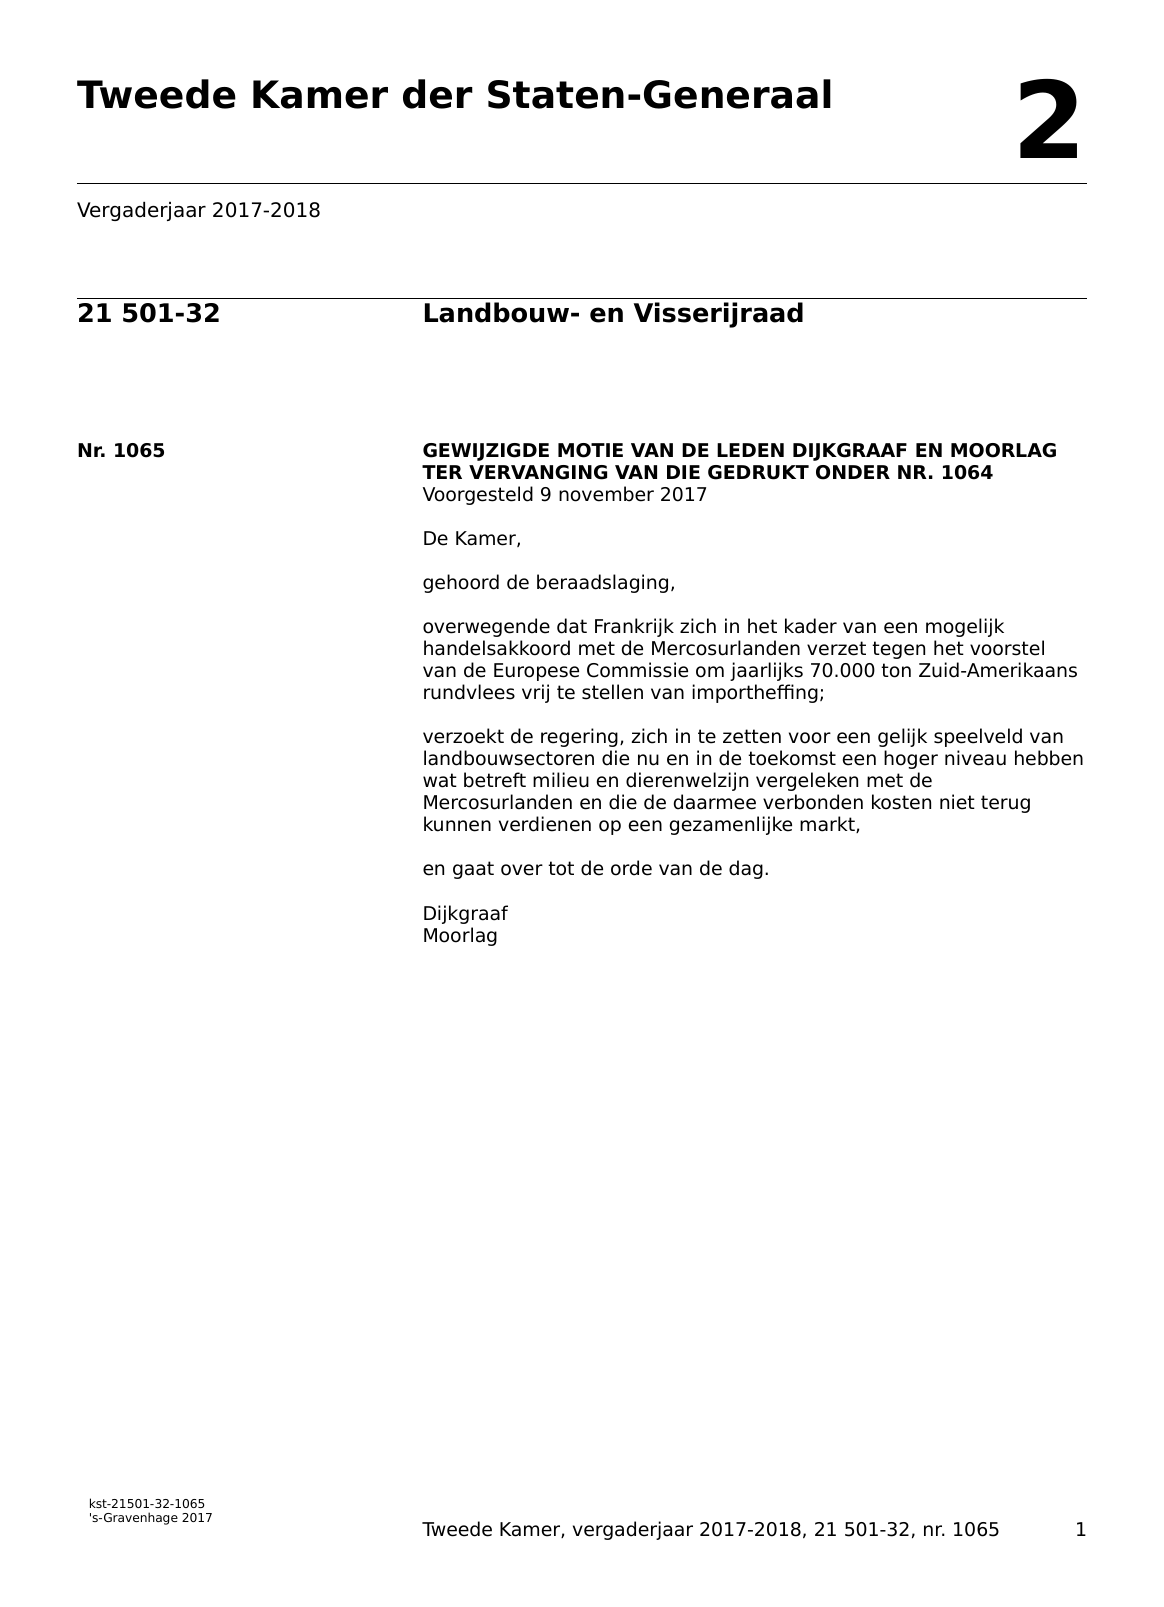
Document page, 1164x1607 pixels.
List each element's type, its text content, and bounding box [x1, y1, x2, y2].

text Moorlag [422, 924, 1087, 946]
text gehoord de beraadslaging, [422, 572, 1087, 594]
text kst-21501-32-1065 [88, 1497, 323, 1511]
text De Kamer, [422, 528, 1087, 550]
text overwegende dat Frankrijk zich in het kader van een mogelijk handelsakkoord met de Mercosurlanden verzet tegen het voorstel van de Europese Commissie om jaarlijks 70.000 ton Zuid-Amerikaans rundvlees vrij te stellen van importheffing; [422, 616, 1087, 704]
subtitle 21 501-32 Landbouw- en Visserijraad [77, 299, 1087, 329]
subtitle Nr. 1065 GEWIJZIGDE MOTIE VAN DE LEDEN DIJKGRAAF EN MOORLAG TER VERVANGING VAN DIE GEDRUKT ONDER NR. 1064 [77, 440, 1087, 484]
text Dijkgraaf [422, 902, 1087, 924]
text Voorgesteld 9 november 2017 [422, 484, 1087, 506]
table_header Tweede Kamer der Staten-Generaal [77, 59, 886, 183]
text 's-Gravenhage 2017 [88, 1511, 323, 1525]
text verzoekt de regering, zich in te zetten voor een gelijk speelveld van landbouwsectoren die nu en in de toekomst een hoger niveau hebben wat betreft milieu en dierenwelzijn vergeleken met de Mercosurlanden en die de daarmee verbonden kosten niet terug kunnen verdienen op een gezamenlijke markt, [422, 726, 1087, 836]
table_cell Vergaderjaar 2017-2018 [77, 184, 1087, 298]
table_header 2 [886, 59, 1087, 183]
text en gaat over tot de orde van de dag. [422, 858, 1087, 880]
